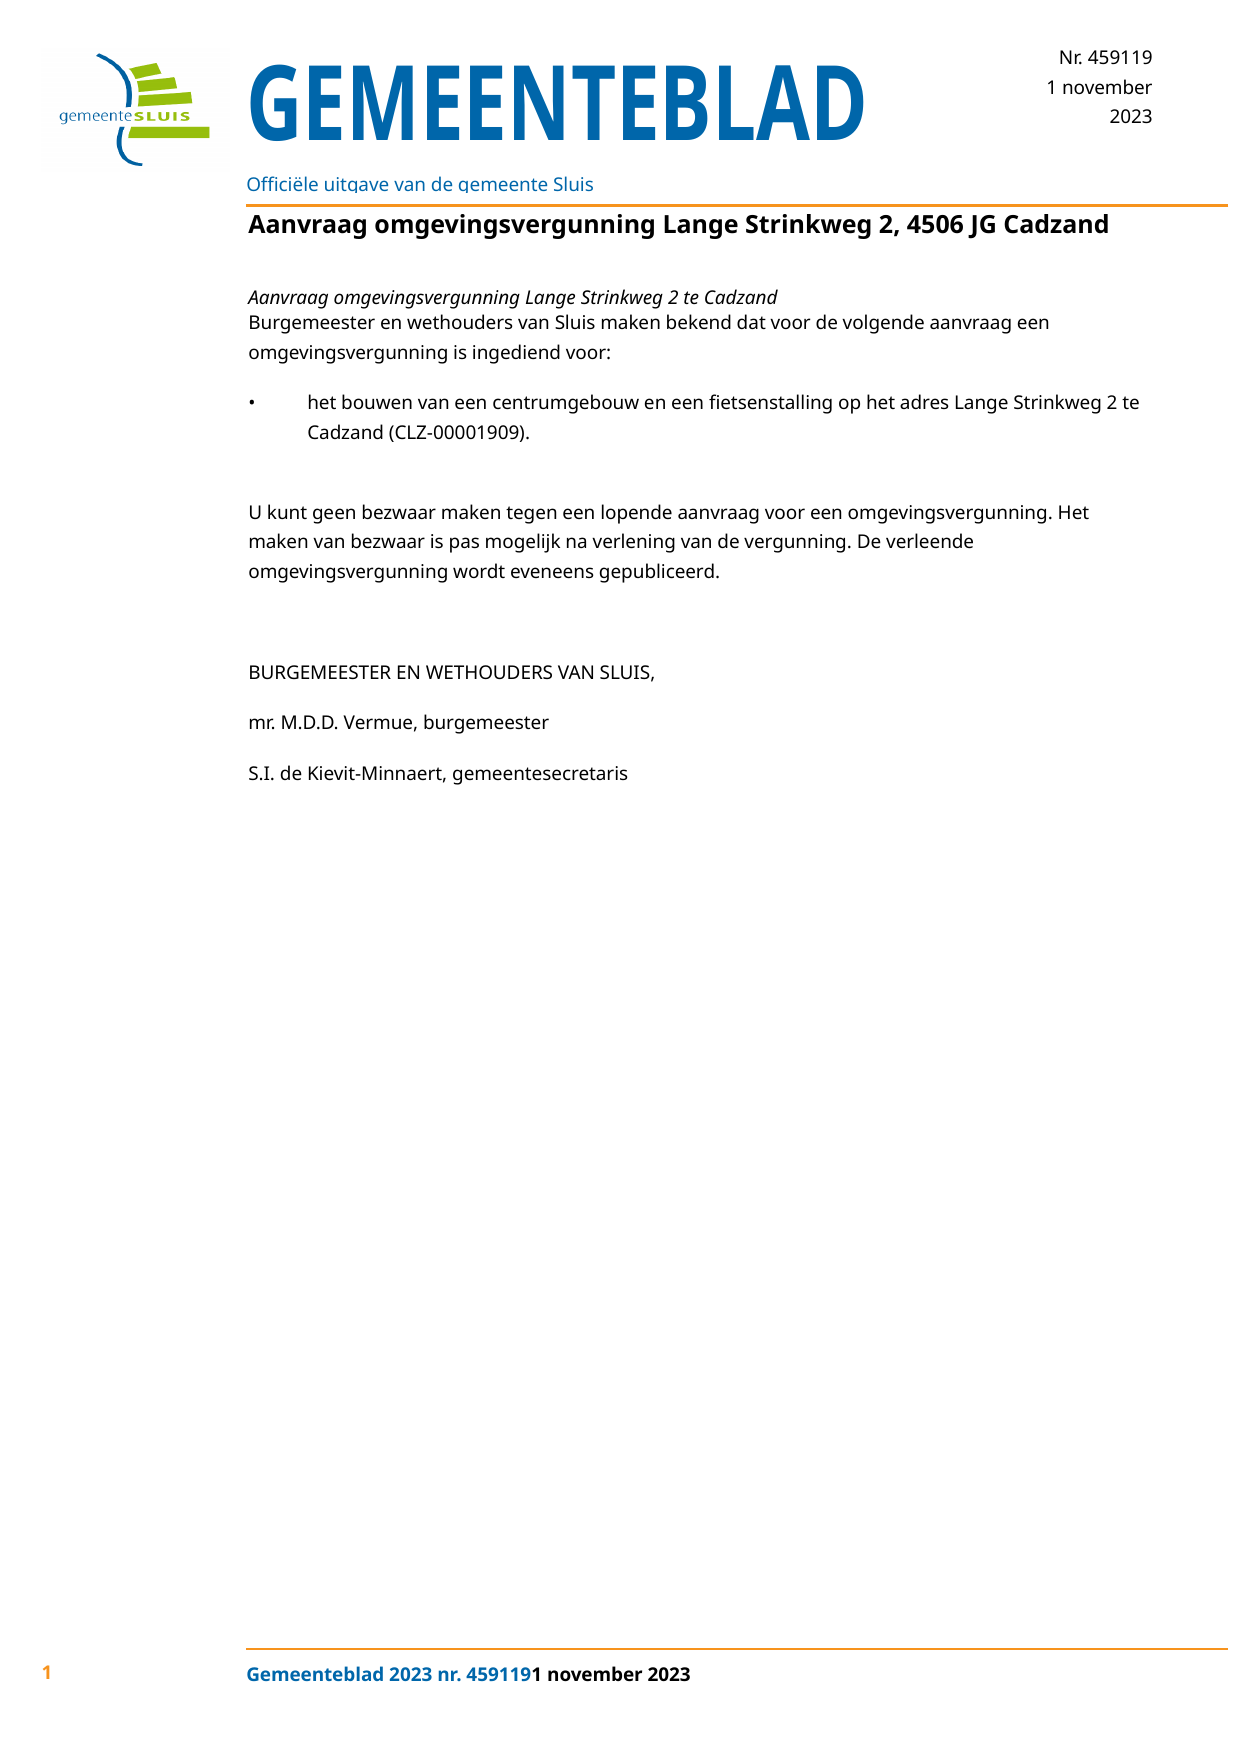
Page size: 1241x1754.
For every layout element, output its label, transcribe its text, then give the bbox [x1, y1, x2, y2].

text Burgemeester en wethouders van Sluis maken bekend dat voor de volgende aanvraag een omgevingsvergunning is ingediend voor: [248, 309, 1152, 365]
text U kunt geen bezwaar maken tegen een lopende aanvraag voor een omgevingsvergunning. Het maken van bezwaar is pas mogelijk na verlening van de vergunning. De verleende omgevingsvergunning wordt eveneens gepubliceerd. [248, 499, 1152, 584]
text Aanvraag omgevingsvergunning Lange Strinkweg 2, 4506 JG Cadzand [248, 207, 1152, 241]
picture [41, 47, 231, 172]
text Aanvraag omgevingsvergunning Lange Strinkweg 2 te Cadzand [248, 284, 1152, 309]
text BURGEMEESTER EN WETHOUDERS VAN SLUIS, [248, 659, 1152, 685]
text S.I. de Kievit-Minnaert, gemeentesecretaris [248, 760, 1152, 786]
text mr. M.D.D. Vermue, burgemeester [248, 709, 1152, 735]
list het bouwen van een centrumgebouw en een fietsenstalling op het adres Lange Strinkweg 2 te Cadzand (CLZ-00001909). [248, 389, 1152, 445]
